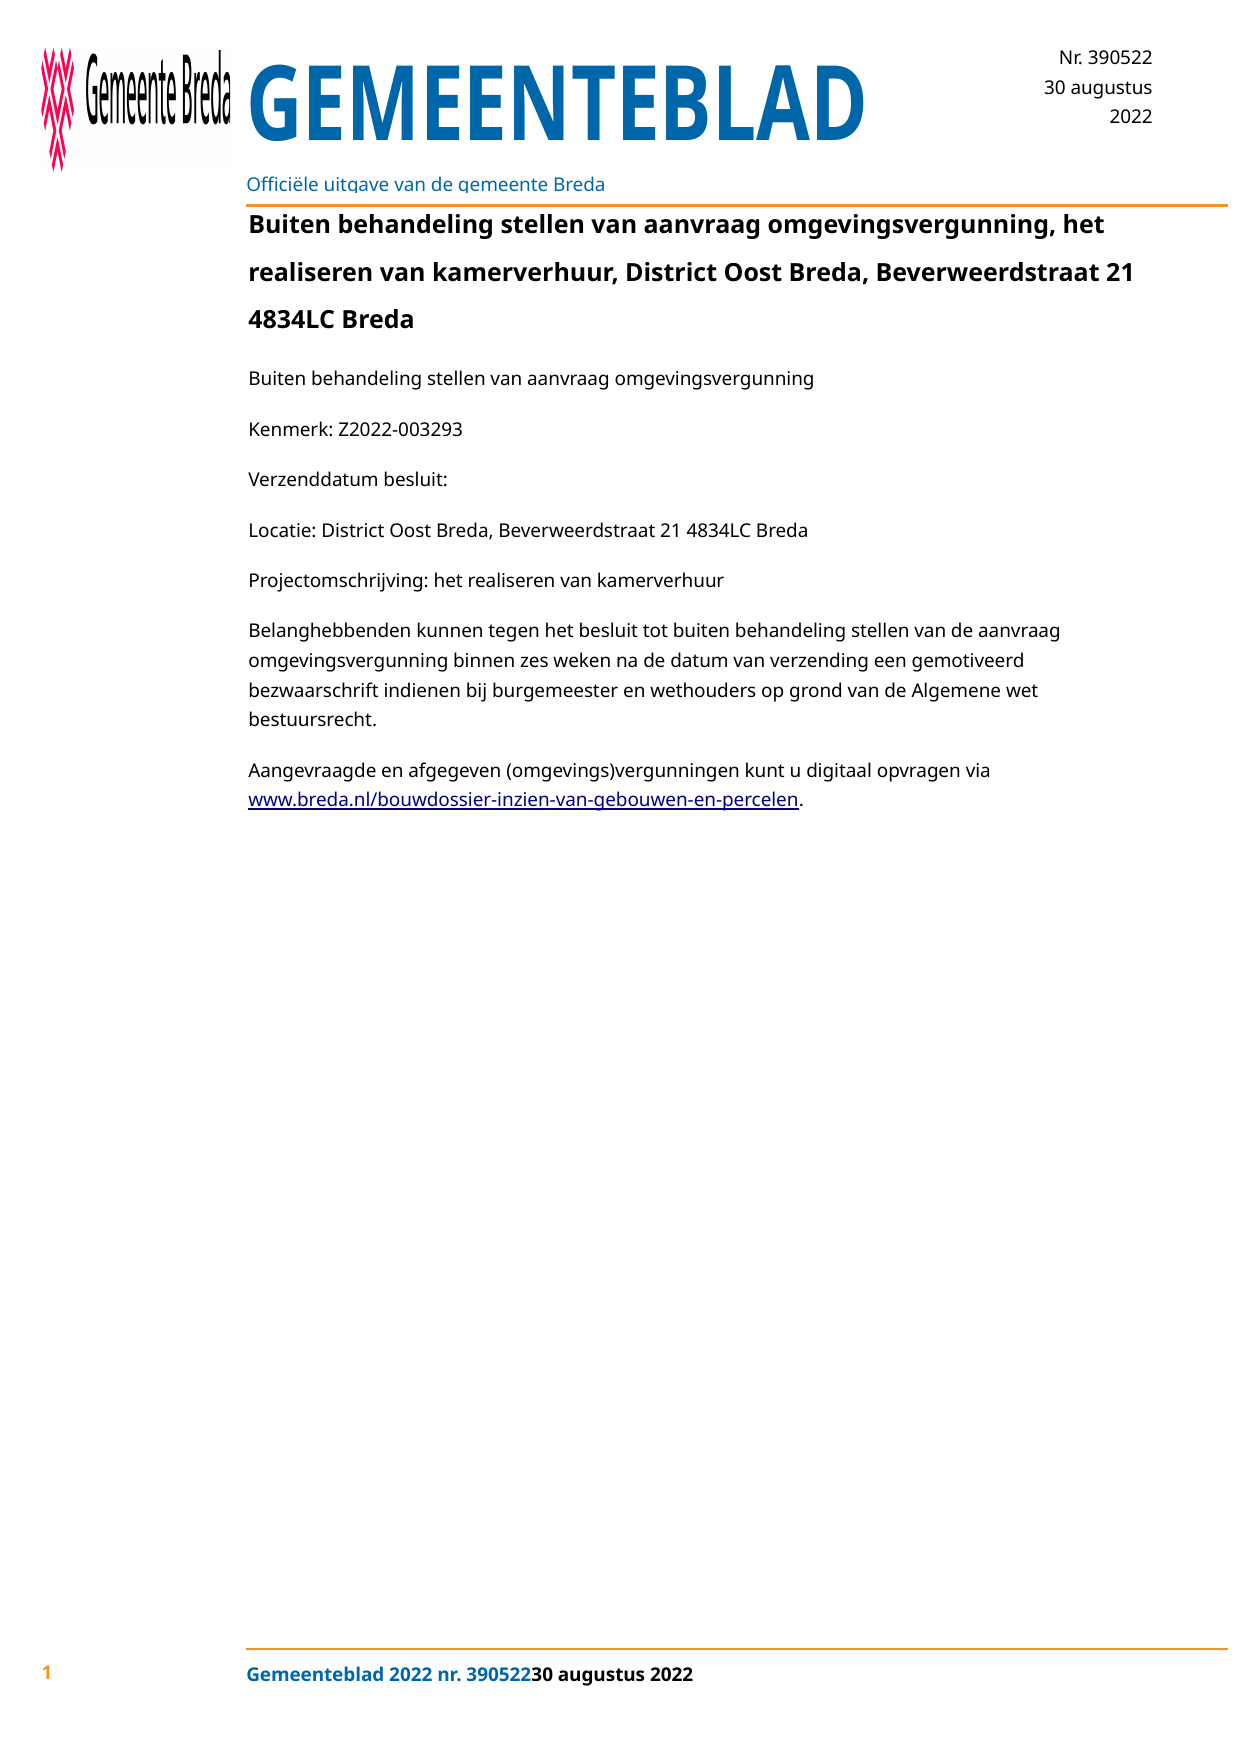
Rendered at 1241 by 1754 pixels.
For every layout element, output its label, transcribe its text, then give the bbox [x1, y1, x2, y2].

text Aangevraagde en afgegeven (omgevings)vergunningen kunt u digitaal opvragen via www.breda.nl/bouwdossier-inzien-van-gebouwen-en-percelen. [248, 757, 1152, 812]
text Projectomschrijving: het realiseren van kamerverhuur [248, 567, 1152, 593]
picture [41, 47, 231, 172]
text Locatie: District Oost Breda, Beverweerdstraat 21 4834LC Breda [248, 517, 1152, 542]
text Kenmerk: Z2022-003293 [248, 416, 1152, 442]
text Verzenddatum besluit: [248, 466, 1152, 492]
text Belanghebbenden kunnen tegen het besluit tot buiten behandeling stellen van de aanvraag omgevingsvergunning binnen zes weken na de datum van verzending een gemotiveerd bezwaarschrift indienen bij burgemeester en wethouders op grond van de Algemene wet bestuursrecht. [248, 618, 1152, 732]
text Buiten behandeling stellen van aanvraag omgevingsvergunning, het realiseren van kamerverhuur, District Oost Breda, Beverweerdstraat 21 4834LC Breda [248, 207, 1152, 336]
text Buiten behandeling stellen van aanvraag omgevingsvergunning [248, 366, 1152, 391]
